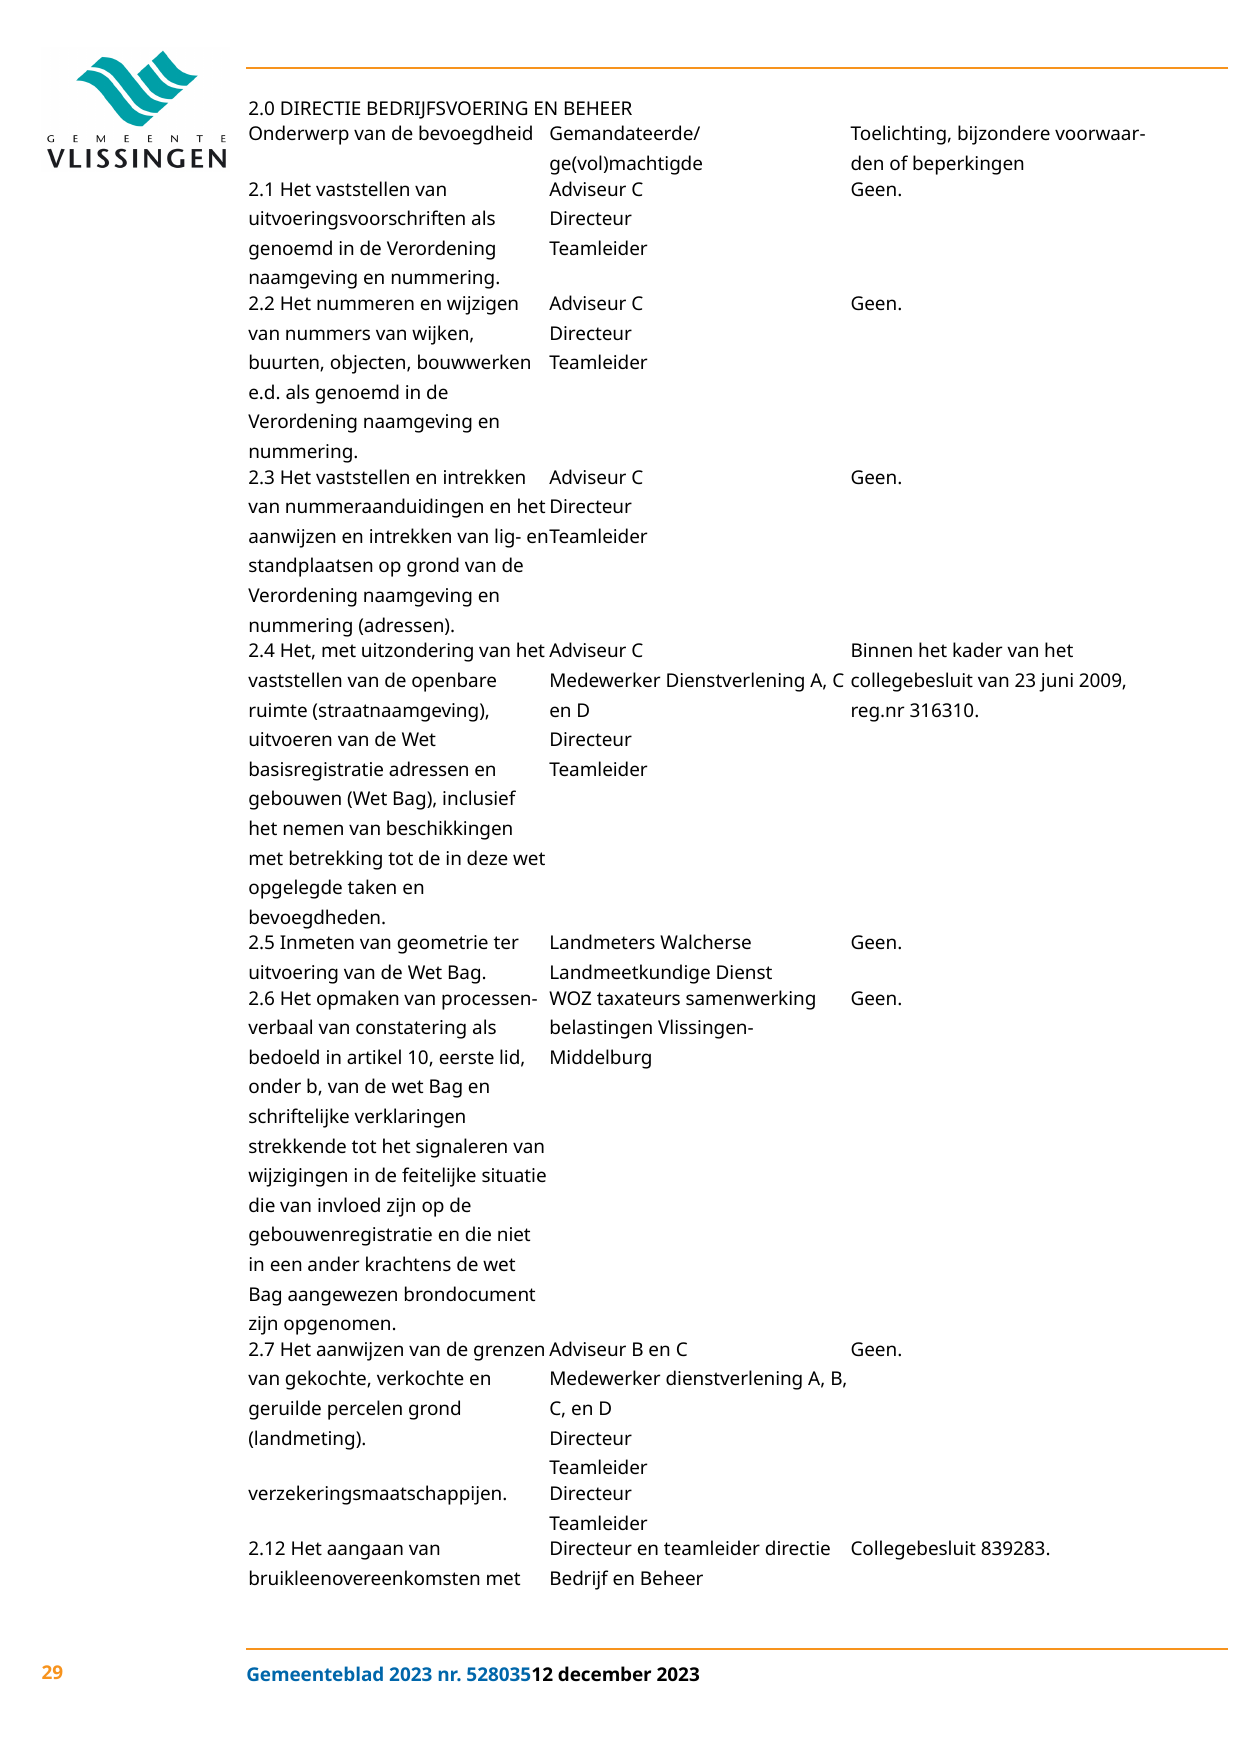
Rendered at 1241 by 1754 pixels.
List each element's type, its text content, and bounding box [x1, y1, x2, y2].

table_cell Geen. [850, 290, 1152, 464]
table_cell Binnen het kader van het collegebesluit van 23 juni 2009, reg.nr 316310. [850, 638, 1152, 929]
table_cell Geen. [850, 930, 1152, 985]
table_cell Geen. [850, 985, 1152, 1336]
table_cell 2.2 Het nummeren en wijzigen van nummers van wijken, buurten, objecten, bouwwerken e.d. als genoemd in de Verordening naamgeving en nummering. [248, 290, 549, 464]
table_cell 2.7 Het aanwijzen van de grenzen van gekochte, verkochte en geruilde percelen grond (landmeting). [248, 1336, 549, 1480]
table_cell Adviseur C Medewerker Dienstverlening A, C en D Directeur Teamleider [549, 638, 850, 929]
table_cell 2.1 Het vaststellen van uitvoeringsvoorschriften als genoemd in de Verordening naamgeving en nummering. [248, 176, 549, 290]
table_cell 2.12 Het aangaan van bruikleenovereenkomsten met [248, 1535, 549, 1591]
table_cell Landmeters Walcherse Landmeetkundige Dienst [549, 930, 850, 985]
table_cell Adviseur C Directeur Teamleider [549, 176, 850, 290]
table_cell Geen. [850, 1336, 1152, 1480]
table_cell Onderwerp van de bevoegdheid [248, 121, 549, 176]
table_cell Directeur en teamleider directie Bedrijf en Beheer [549, 1535, 850, 1591]
table_cell Geen. [850, 176, 1152, 290]
table_cell Toelichting, bijzondere voorwaar­den of beperkingen [850, 121, 1152, 176]
table_cell verzekeringsmaatschappijen. [248, 1480, 549, 1535]
table_cell Directeur Teamleider [549, 1480, 850, 1535]
table_header 2.0 DIRECTIE BEDRIJFSVOERING EN BEHEER [248, 95, 1152, 121]
table_cell Adviseur B en C Medewerker dienstverlening A, B, C, en D Directeur Teamleider [549, 1336, 850, 1480]
table_cell Adviseur C Directeur Teamleider [549, 464, 850, 638]
table_cell Collegebesluit 839283. [850, 1535, 1152, 1591]
table_cell WOZ taxateurs samenwerking belastingen Vlissingen-Middelburg [549, 985, 850, 1336]
table_cell 2.5 Inmeten van geometrie ter uitvoering van de Wet Bag. [248, 930, 549, 985]
table_cell Geen. [850, 464, 1152, 638]
table_cell 2.4 Het, met uitzondering van het vaststellen van de openbare ruimte (straatnaamgeving), uitvoeren van de Wet basisregistratie adressen en gebouwen (Wet Bag), inclusief het nemen van beschikkingen met betrekking tot de in deze wet opgelegde taken en bevoegdheden. [248, 638, 549, 929]
table_cell Adviseur C Directeur Teamleider [549, 290, 850, 464]
picture [41, 47, 231, 172]
table_cell [850, 1480, 1152, 1535]
table_cell 2.6 Het opmaken van processen-verbaal van constatering als bedoeld in artikel 10, eerste lid, onder b, van de wet Bag en schriftelijke verklaringen strekkende tot het signaleren van wijzigingen in de feitelijke situatie die van invloed zijn op de gebouwenregistratie en die niet in een ander krachtens de wet Bag aangewezen brondocument zijn opgenomen. [248, 985, 549, 1336]
table_cell Gemandateerde/ ge(vol)machtigde [549, 121, 850, 176]
table_cell 2.3 Het vaststellen en intrekken van nummeraanduidingen en het aanwijzen en intrekken van lig- en standplaatsen op grond van de Verordening naamgeving en nummering (adressen). [248, 464, 549, 638]
